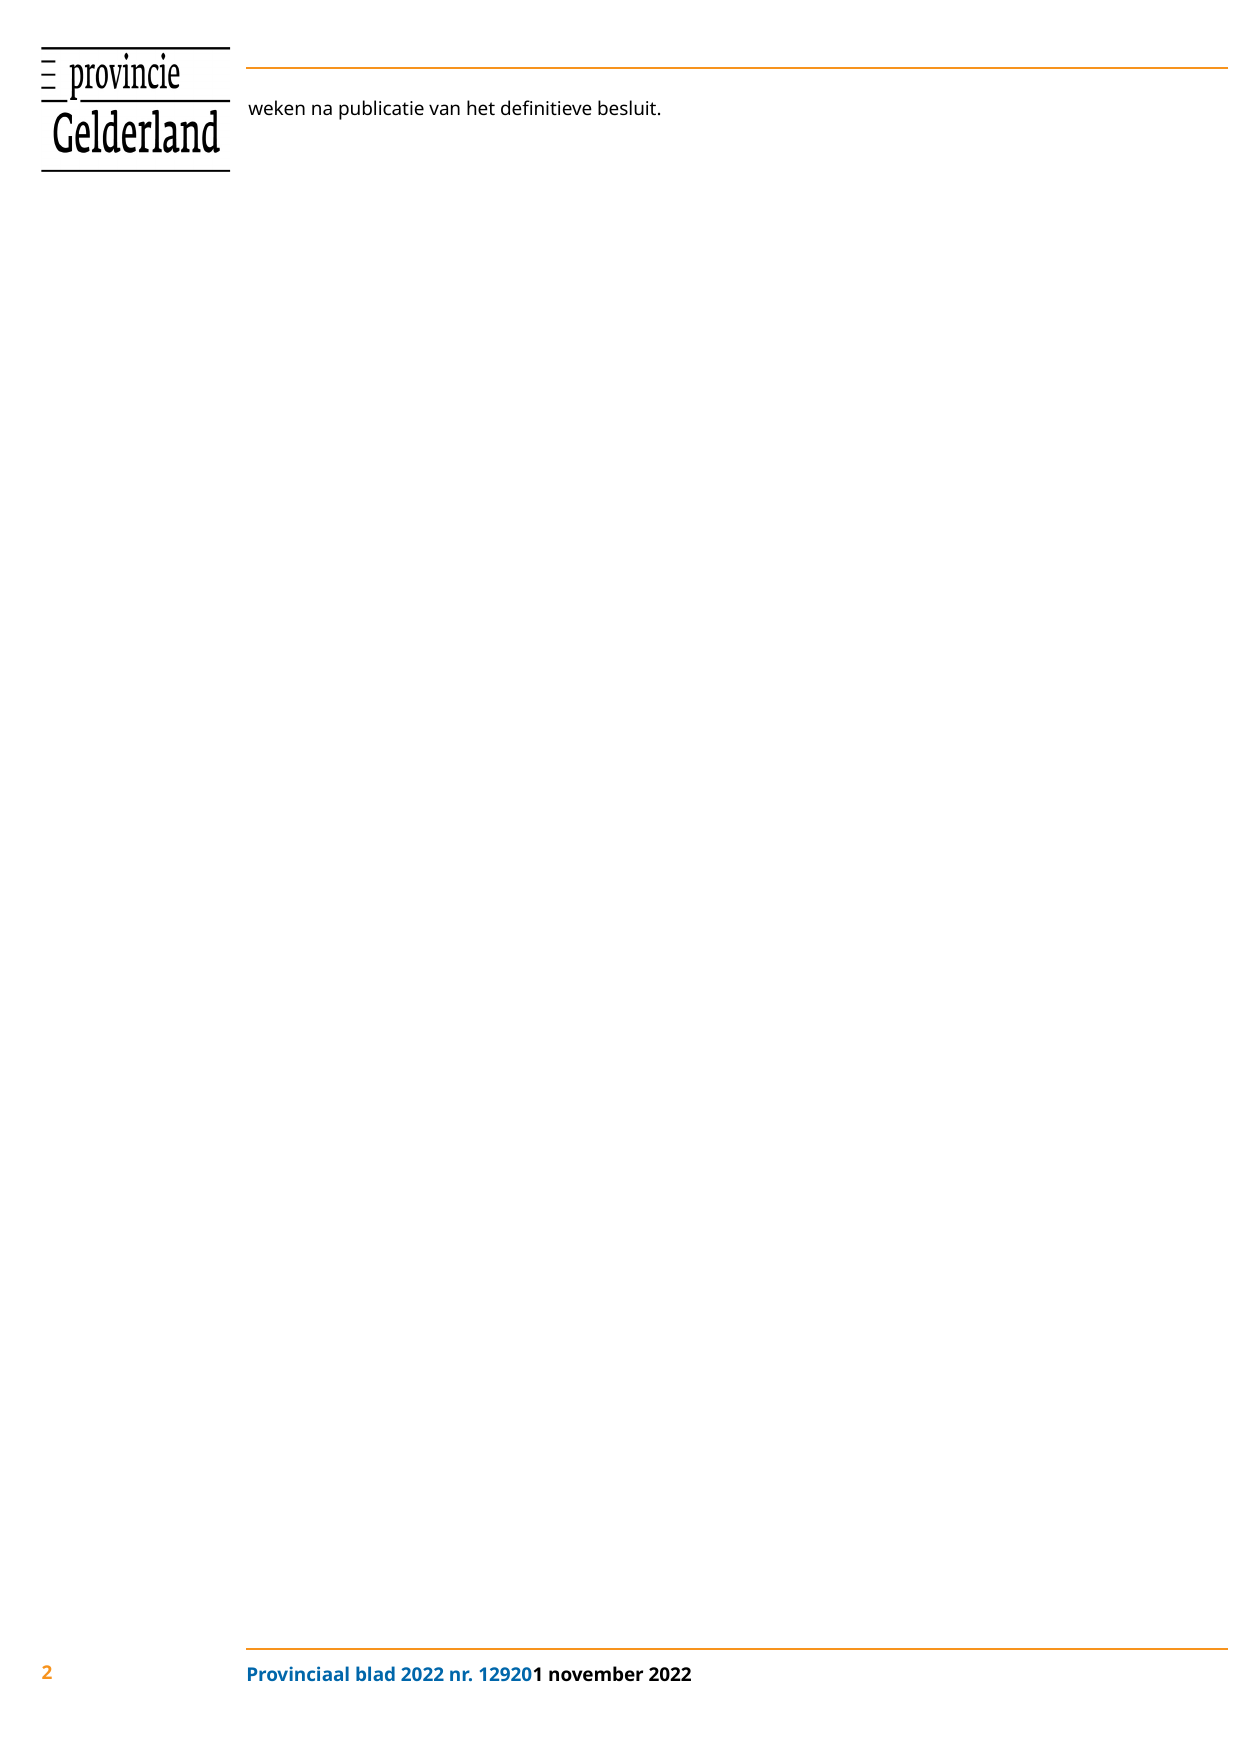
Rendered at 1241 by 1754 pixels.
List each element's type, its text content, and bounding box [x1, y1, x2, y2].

picture [41, 47, 231, 172]
text weken na publicatie van het definitieve besluit. [248, 95, 1152, 121]
